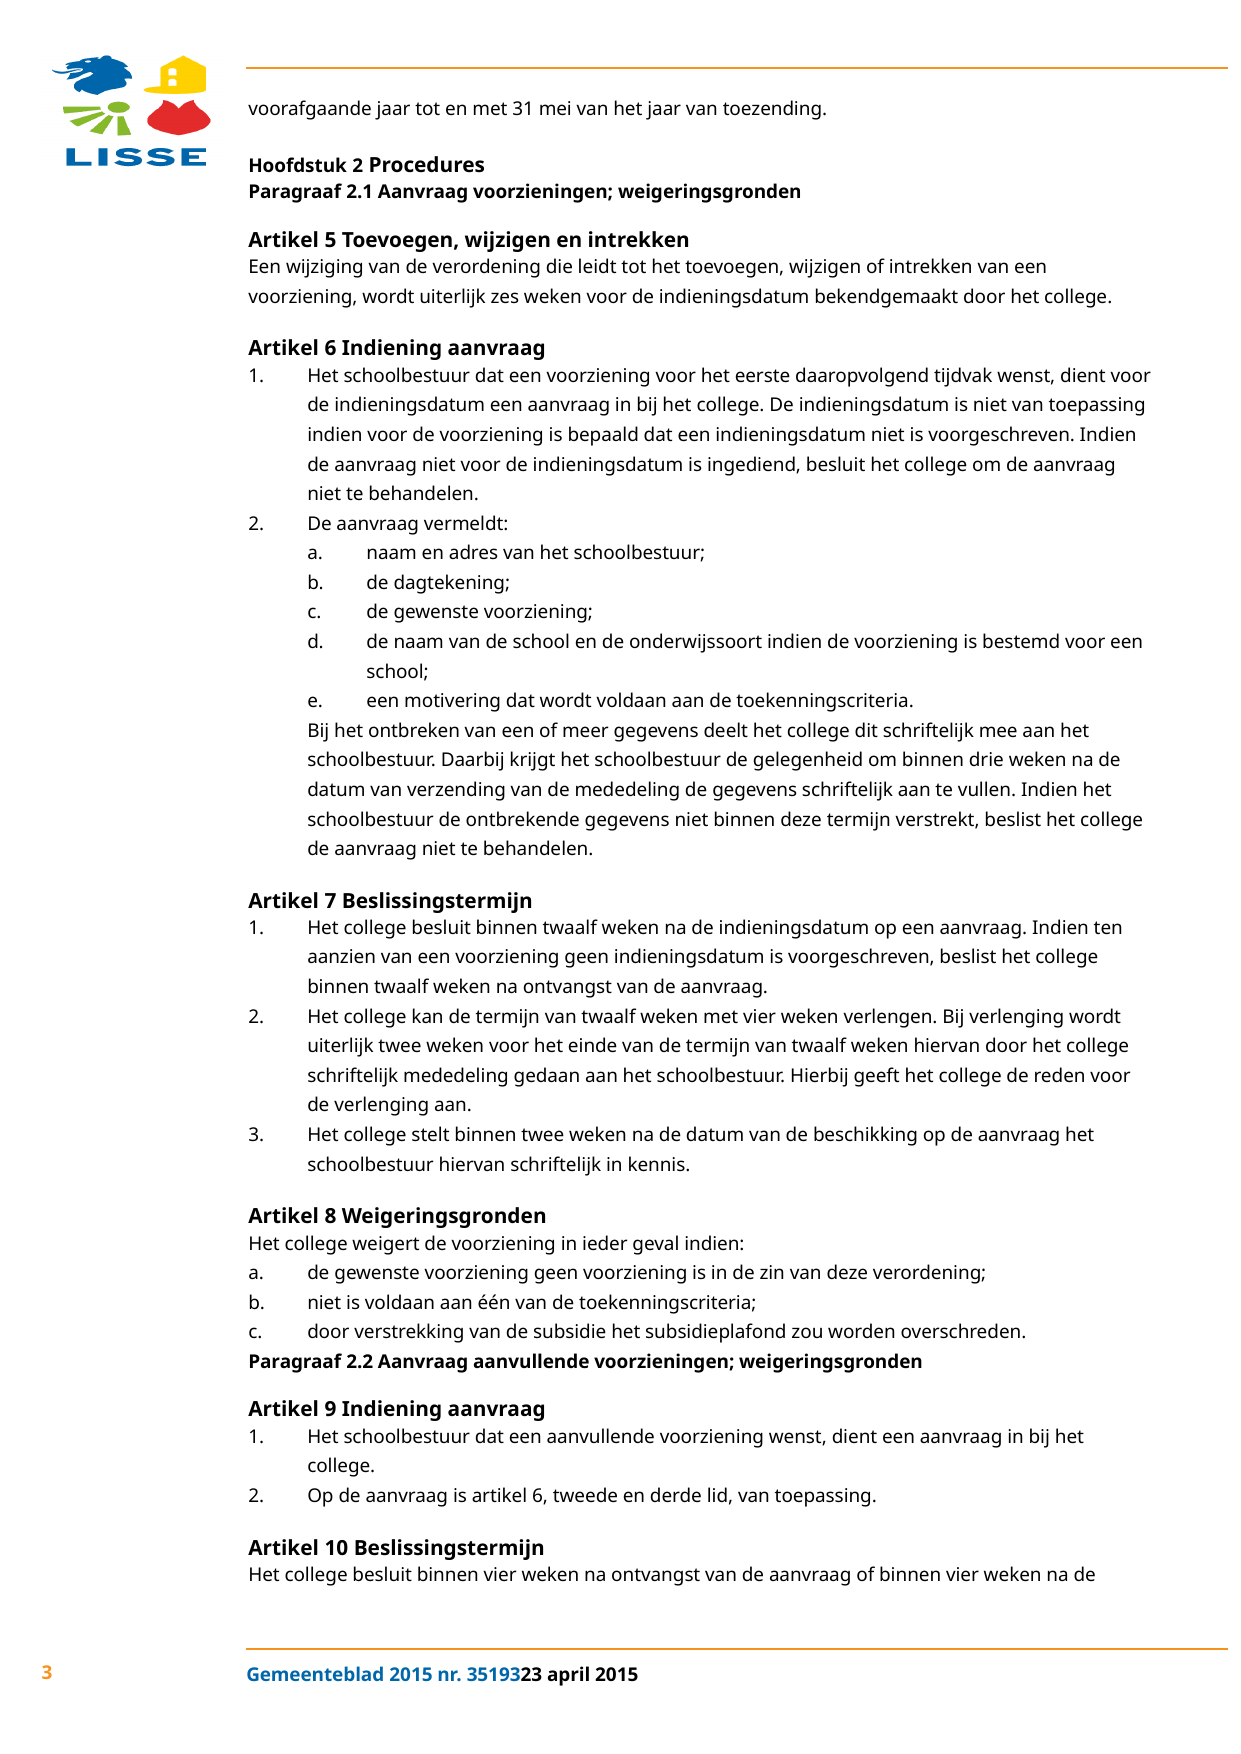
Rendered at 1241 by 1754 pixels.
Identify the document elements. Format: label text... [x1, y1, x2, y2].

list Het schoolbestuur dat een voorziening voor het eerste daaropvolgend tijdvak wenst, dient voor de indieningsdatum een aanvraag in bij het college. De indieningsdatum is niet van toepassing indien voor de voorziening is bepaald dat een indieningsdatum niet is voorgeschreven. Indien de aanvraag niet voor de indieningsdatum is ingediend, besluit het college om de aanvraag niet te behandelen. [248, 362, 1152, 506]
list de gewenste voorziening geen voorziening is in de zin van deze verordening; [248, 1259, 1152, 1285]
text Het college besluit binnen vier weken na ontvangst van de aanvraag of binnen vier weken na de [248, 1561, 1152, 1587]
text Artikel 7 Beslissingstermijn [248, 886, 1152, 914]
text Het college weigert de voorziening in ieder geval indien: [248, 1230, 1152, 1255]
text Paragraaf 2.1 Aanvraag voorzieningen; weigeringsgronden [248, 178, 1152, 204]
list een motivering dat wordt voldaan aan de toekenningscriteria. [307, 687, 1152, 713]
list Op de aanvraag is artikel 6, tweede en derde lid, van toepassing. [248, 1482, 1152, 1508]
list Het college besluit binnen twaalf weken na de indieningsdatum op een aanvraag. Indien ten aanzien van een voorziening geen indieningsdatum is voorgeschreven, beslist het college binnen twaalf weken na ontvangst van de aanvraag. [248, 914, 1152, 999]
text Paragraaf 2.2 Aanvraag aanvullende voorzieningen; weigeringsgronden [248, 1348, 1152, 1374]
list niet is voldaan aan één van de toekenningscriteria; [248, 1289, 1152, 1314]
list Het college stelt binnen twee weken na de datum van de beschikking op de aanvraag het schoolbestuur hiervan schriftelijk in kennis. [248, 1121, 1152, 1177]
text Artikel 8 Weigeringsgronden [248, 1201, 1152, 1230]
list naam en adres van het schoolbestuur; [307, 539, 1152, 565]
text Artikel 5 Toevoegen, wijzigen en intrekken [248, 225, 1152, 253]
list de gewenste voorziening; [307, 599, 1152, 624]
text voorafgaande jaar tot en met 31 mei van het jaar van toezending. [248, 95, 1152, 121]
text Artikel 9 Indiening aanvraag [248, 1394, 1152, 1423]
list Het schoolbestuur dat een aanvullende voorziening wenst, dient een aanvraag in bij het college. [248, 1423, 1152, 1478]
list de dagtekening; [307, 569, 1152, 595]
list Het college kan de termijn van twaalf weken met vier weken verlengen. Bij verlenging wordt uiterlijk twee weken voor het einde van de termijn van twaalf weken hiervan door het college schriftelijk mededeling gedaan aan het schoolbestuur. Hierbij geeft het college de reden voor de verlenging aan. [248, 1003, 1152, 1117]
list Bij het ontbreken van een of meer gegevens deelt het college dit schriftelijk mee aan het schoolbestuur. Daarbij krijgt het schoolbestuur de gelegenheid om binnen drie weken na de datum van verzending van de mededeling de gegevens schriftelijk aan te vullen. Indien het schoolbestuur de ontbrekende gegevens niet binnen deze termijn verstrekt, beslist het college de aanvraag niet te behandelen. [248, 717, 1152, 861]
text Hoofdstuk 2 Procedures [248, 150, 1152, 178]
list de naam van de school en de onderwijssoort indien de voorziening is bestemd voor een school; [307, 628, 1152, 683]
text Artikel 6 Indiening aanvraag [248, 333, 1152, 362]
text Artikel 10 Beslissingstermijn [248, 1533, 1152, 1561]
text Een wijziging van de verordening die leidt tot het toevoegen, wijzigen of intrekken van een voorziening, wordt uiterlijk zes weken voor de indieningsdatum bekendgemaakt door het college. [248, 253, 1152, 309]
list De aanvraag vermeldt: [248, 510, 1152, 536]
picture [41, 47, 231, 172]
list door verstrekking van de subsidie het subsidieplafond zou worden overschreden. [248, 1318, 1152, 1344]
